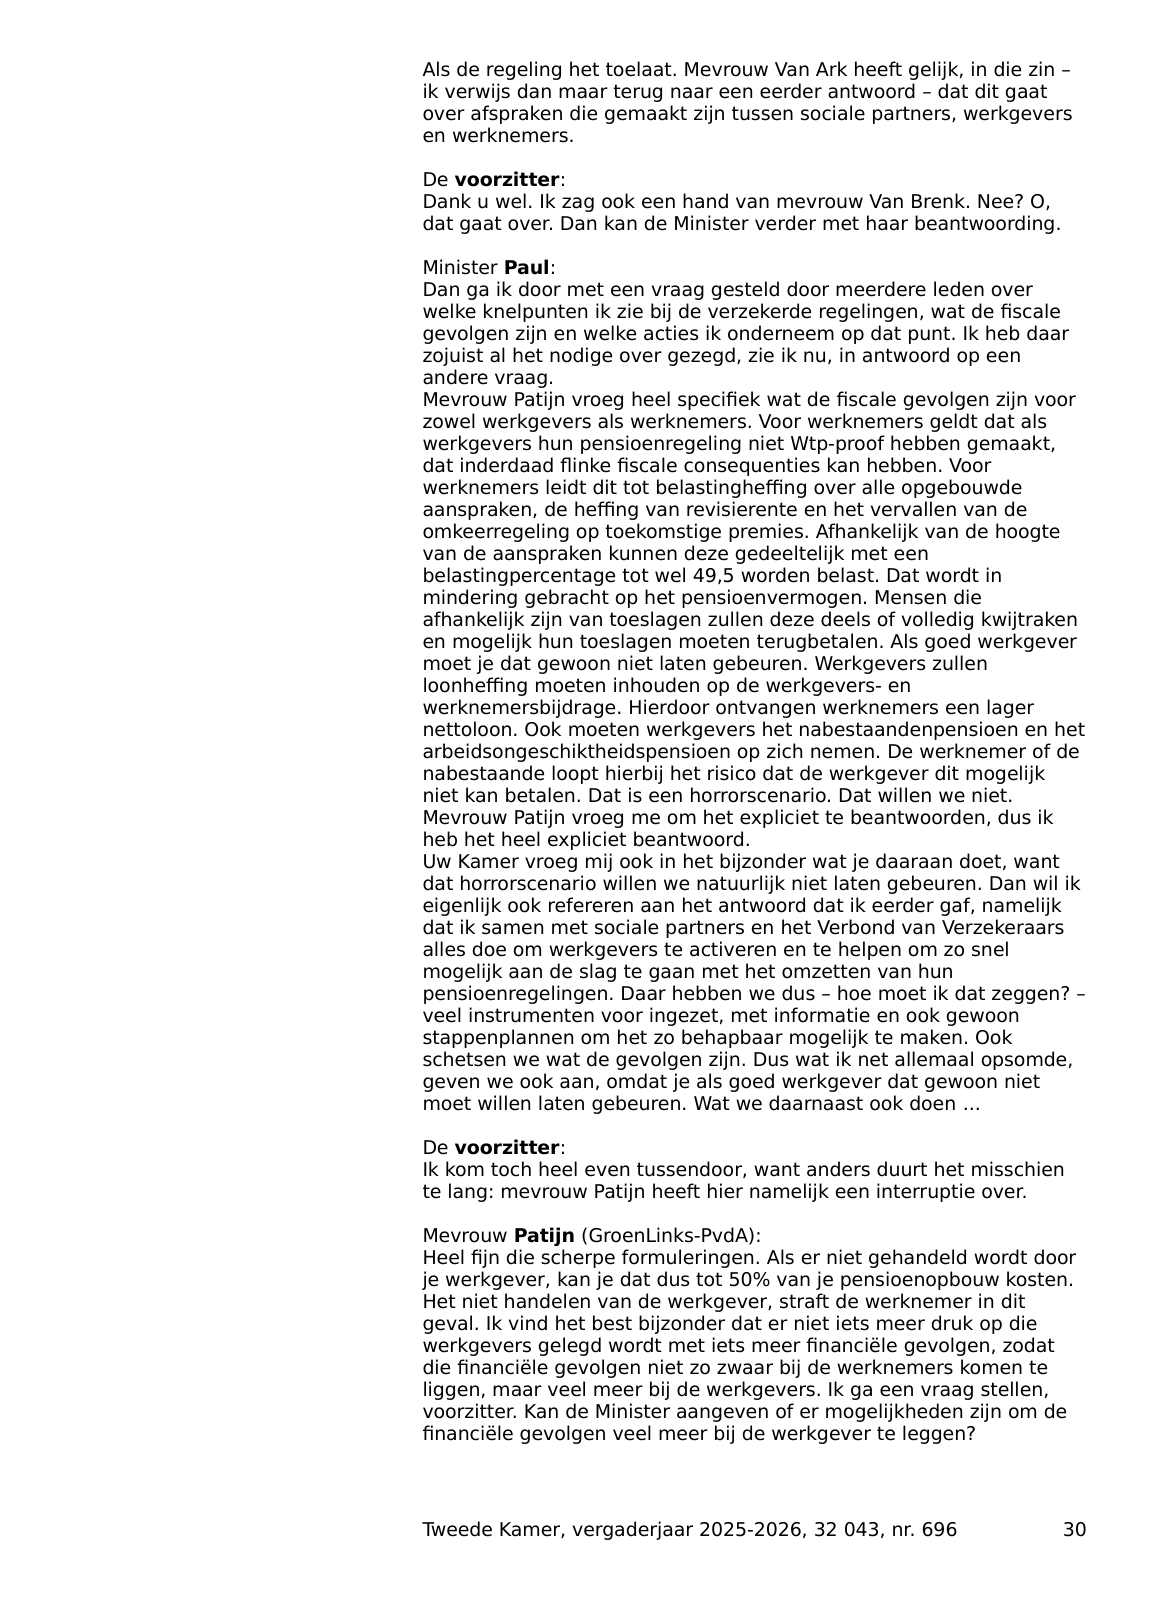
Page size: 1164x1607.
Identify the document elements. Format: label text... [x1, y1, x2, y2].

text Ik kom toch heel even tussendoor, want anders duurt het misschien te lang: mevrouw Patijn heeft hier namelijk een interruptie over. [422, 1159, 1087, 1203]
text Heel fijn die scherpe formuleringen. Als er niet gehandeld wordt door je werkgever, kan je dat dus tot 50% van je pensioenopbouw kosten. Het niet handelen van de werkgever, straft de werknemer in dit geval. Ik vind het best bijzonder dat er niet iets meer druk op die werkgevers gelegd wordt met iets meer financiële gevolgen, zodat die financiële gevolgen niet zo zwaar bij de werknemers komen te liggen, maar veel meer bij de werkgevers. Ik ga een vraag stellen, voorzitter. Kan de Minister aangeven of er mogelijkheden zijn om de financiële gevolgen veel meer bij de werkgever te leggen? [422, 1247, 1087, 1444]
text Als de regeling het toelaat. Mevrouw Van Ark heeft gelijk, in die zin – ik verwijs dan maar terug naar een eerder antwoord – dat dit gaat over afspraken die gemaakt zijn tussen sociale partners, werkgevers en werknemers. [422, 59, 1087, 147]
text Minister Paul: [422, 257, 1087, 279]
text Uw Kamer vroeg mij ook in het bijzonder wat je daaraan doet, want dat horrorscenario willen we natuurlijk niet laten gebeuren. Dan wil ik eigenlijk ook refereren aan het antwoord dat ik eerder gaf, namelijk dat ik samen met sociale partners en het Verbond van Verzekeraars alles doe om werkgevers te activeren en te helpen om zo snel mogelijk aan de slag te gaan met het omzetten van hun pensioenregelingen. Daar hebben we dus – hoe moet ik dat zeggen? – veel instrumenten voor ingezet, met informatie en ook gewoon stappenplannen om het zo behapbaar mogelijk te maken. Ook schetsen we wat de gevolgen zijn. Dus wat ik net allemaal opsomde, geven we ook aan, omdat je als goed werkgever dat gewoon niet moet willen laten gebeuren. Wat we daarnaast ook doen ... [422, 851, 1087, 1114]
text Dan ga ik door met een vraag gesteld door meerdere leden over welke knelpunten ik zie bij de verzekerde regelingen, wat de fiscale gevolgen zijn en welke acties ik onderneem op dat punt. Ik heb daar zojuist al het nodige over gezegd, zie ik nu, in antwoord op een andere vraag. [422, 279, 1087, 389]
text De voorzitter: [422, 1137, 1087, 1159]
text Mevrouw Patijn (GroenLinks-PvdA): [422, 1225, 1087, 1247]
text Mevrouw Patijn vroeg heel specifiek wat de fiscale gevolgen zijn voor zowel werkgevers als werknemers. Voor werknemers geldt dat als werkgevers hun pensioenregeling niet Wtp-proof hebben gemaakt, dat inderdaad flinke fiscale consequenties kan hebben. Voor werknemers leidt dit tot belastingheffing over alle opgebouwde aanspraken, de heffing van revisierente en het vervallen van de omkeerregeling op toekomstige premies. Afhankelijk van de hoogte van de aanspraken kunnen deze gedeeltelijk met een belastingpercentage tot wel 49,5 worden belast. Dat wordt in mindering gebracht op het pensioenvermogen. Mensen die afhankelijk zijn van toeslagen zullen deze deels of volledig kwijtraken en mogelijk hun toeslagen moeten terugbetalen. Als goed werkgever moet je dat gewoon niet laten gebeuren. Werkgevers zullen loonheffing moeten inhouden op de werkgevers- en werknemersbijdrage. Hierdoor ontvangen werknemers een lager nettoloon. Ook moeten werkgevers het nabestaandenpensioen en het arbeidsongeschiktheidspensioen op zich nemen. De werknemer of de nabestaande loopt hierbij het risico dat de werkgever dit mogelijk niet kan betalen. Dat is een horrorscenario. Dat willen we niet. Mevrouw Patijn vroeg me om het expliciet te beantwoorden, dus ik heb het heel expliciet beantwoord. [422, 389, 1087, 851]
text De voorzitter: [422, 169, 1087, 191]
text Dank u wel. Ik zag ook een hand van mevrouw Van Brenk. Nee? O, dat gaat over. Dan kan de Minister verder met haar beantwoording. [422, 191, 1087, 235]
